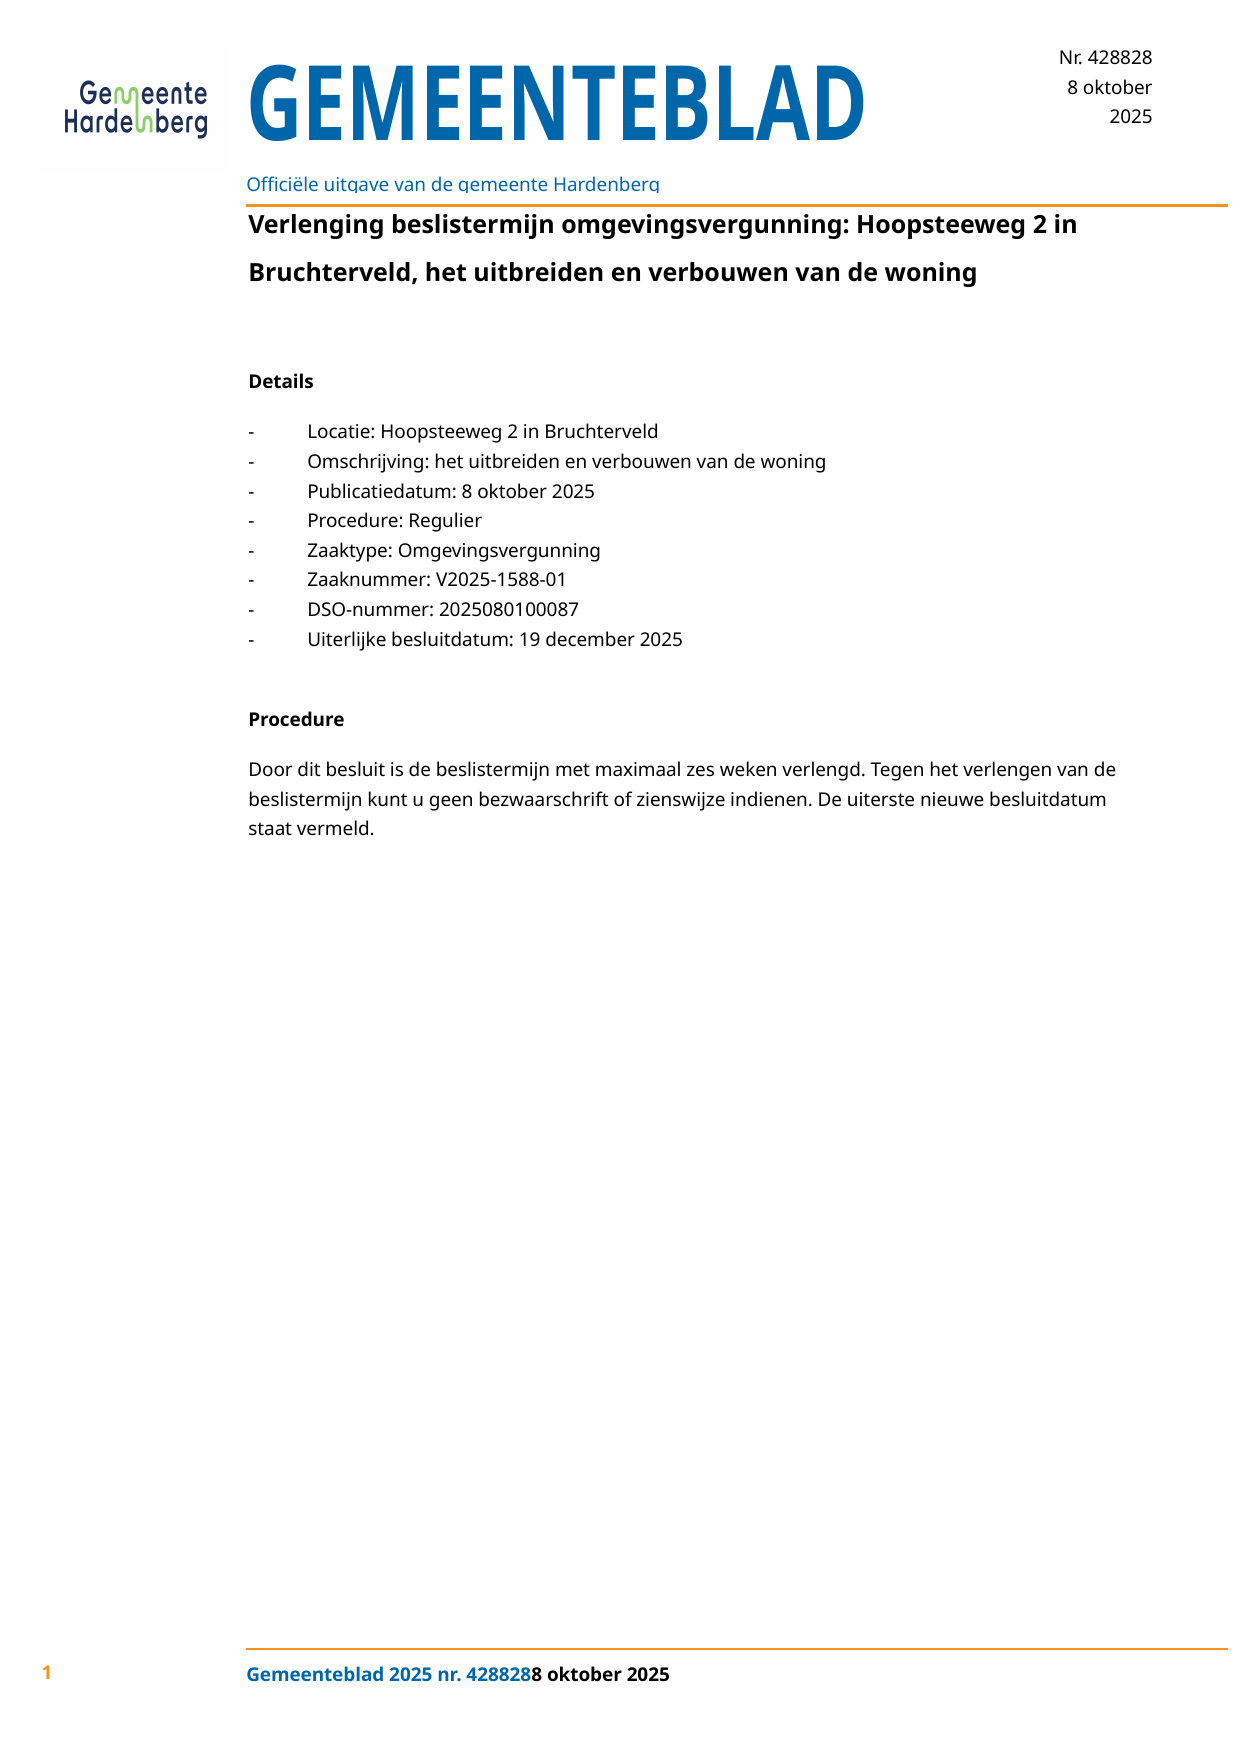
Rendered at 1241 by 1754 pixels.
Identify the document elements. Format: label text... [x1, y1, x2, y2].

text Details [248, 368, 1152, 394]
list Publicatiedatum: 8 oktober 2025 [248, 478, 1152, 504]
list Omschrijving: het uitbreiden en verbouwen van de woning [248, 448, 1152, 474]
list Locatie: Hoopsteeweg 2 in Bruchterveld [248, 419, 1152, 444]
text Door dit besluit is de beslistermijn met maximaal zes weken verlengd. Tegen het verlengen van de beslistermijn kunt u geen bezwaarschrift of zienswijze indienen. De uiterste nieuwe besluitdatum staat vermeld. [248, 756, 1152, 841]
list Zaaktype: Omgevingsvergunning [248, 537, 1152, 563]
list Zaaknummer: V2025-1588-01 [248, 567, 1152, 592]
list Uiterlijke besluitdatum: 19 december 2025 [248, 626, 1152, 652]
list Procedure: Regulier [248, 507, 1152, 533]
picture [41, 47, 231, 172]
list DSO-nummer: 2025080100087 [248, 596, 1152, 622]
text Verlenging beslistermijn omgevingsvergunning: Hoopsteeweg 2 in Bruchterveld, het uitbreiden en verbouwen van de woning [248, 207, 1152, 288]
text Procedure [248, 706, 1152, 732]
